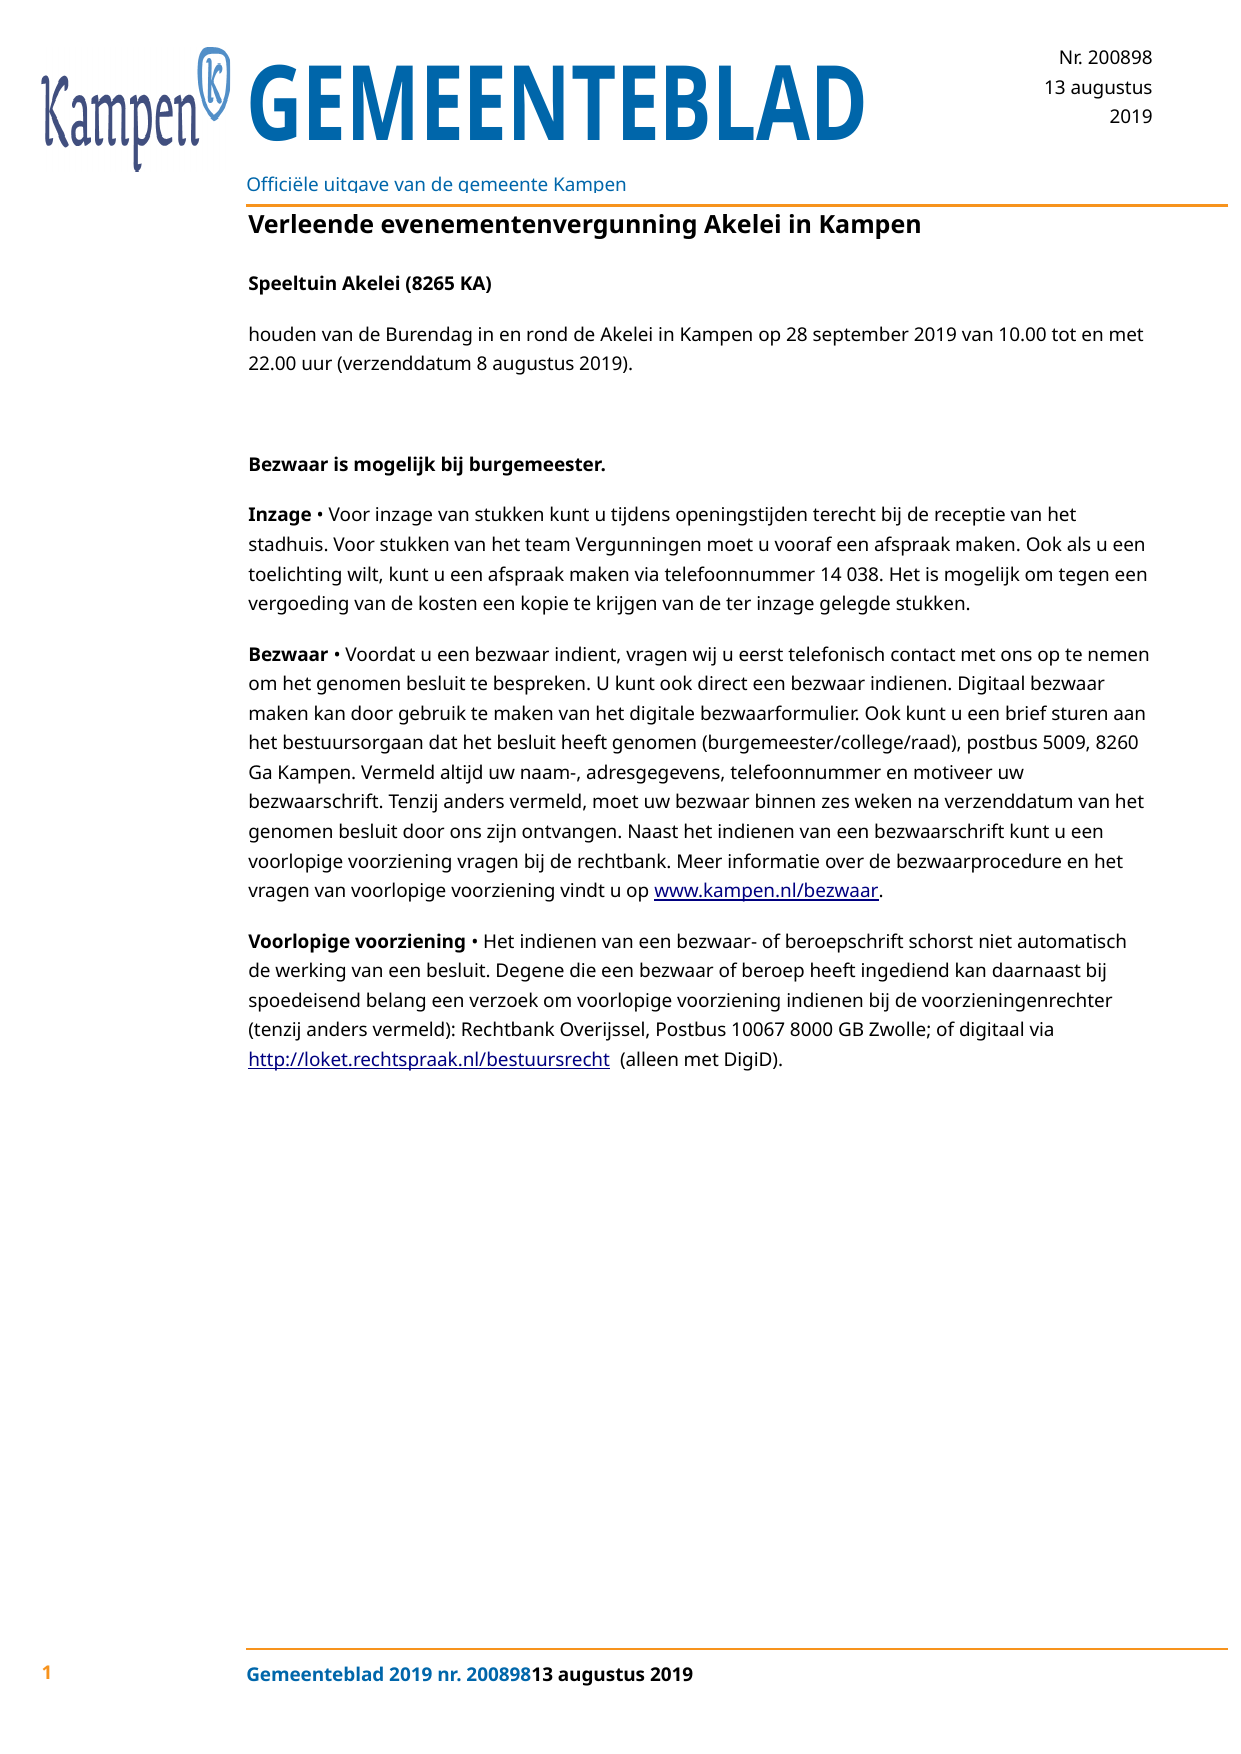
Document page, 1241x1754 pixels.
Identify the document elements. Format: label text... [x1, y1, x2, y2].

text Verleende evenementenvergunning Akelei in Kampen [248, 207, 1152, 241]
text Bezwaar • Voordat u een bezwaar indient, vragen wij u eerst telefonisch contact met ons op te nemen om het genomen besluit te bespreken. U kunt ook direct een bezwaar indienen. Digitaal bezwaar maken kan door gebruik te maken van het digitale bezwaarformulier. Ook kunt u een brief sturen aan het bestuursorgaan dat het besluit heeft genomen (burgemeester/college/raad), postbus 5009, 8260 Ga Kampen. Vermeld altijd uw naam-, adresgegevens, telefoonnummer en motiveer uw bezwaarschrift. Tenzij anders vermeld, moet uw bezwaar binnen zes weken na verzenddatum van het genomen besluit door ons zijn ontvangen. Naast het indienen van een bezwaarschrift kunt u een voorlopige voorziening vragen bij de rechtbank. Meer informatie over de bezwaarprocedure en het vragen van voorlopige voorziening vindt u op www.kampen.nl/bezwaar. [248, 641, 1152, 903]
text Voorlopige voorziening • Het indienen van een bezwaar- of beroepschrift schorst niet automatisch de werking van een besluit. Degene die een bezwaar of beroep heeft ingediend kan daarnaast bij spoedeisend belang een verzoek om voorlopige voorziening indienen bij de voorzieningenrechter (tenzij anders vermeld): Rechtbank Overijssel, Postbus 10067 8000 GB Zwolle; of digitaal via http://loket.rechtspraak.nl/bestuursrecht (alleen met DigiD). [248, 928, 1152, 1072]
text Inzage • Voor inzage van stukken kunt u tijdens openingstijden terecht bij de receptie van het stadhuis. Voor stukken van het team Vergunningen moet u vooraf een afspraak maken. Ook als u een toelichting wilt, kunt u een afspraak maken via telefoonnummer 14 038. Het is mogelijk om tegen een vergoeding van de kosten een kopie te krijgen van de ter inzage gelegde stukken. [248, 502, 1152, 616]
text Speeltuin Akelei (8265 KA) [248, 270, 1152, 296]
text Bezwaar is mogelijk bij burgemeester. [248, 451, 1152, 477]
picture [41, 47, 231, 172]
text houden van de Burendag in en rond de Akelei in Kampen op 28 september 2019 van 10.00 tot en met 22.00 uur (verzenddatum 8 augustus 2019). [248, 321, 1152, 376]
